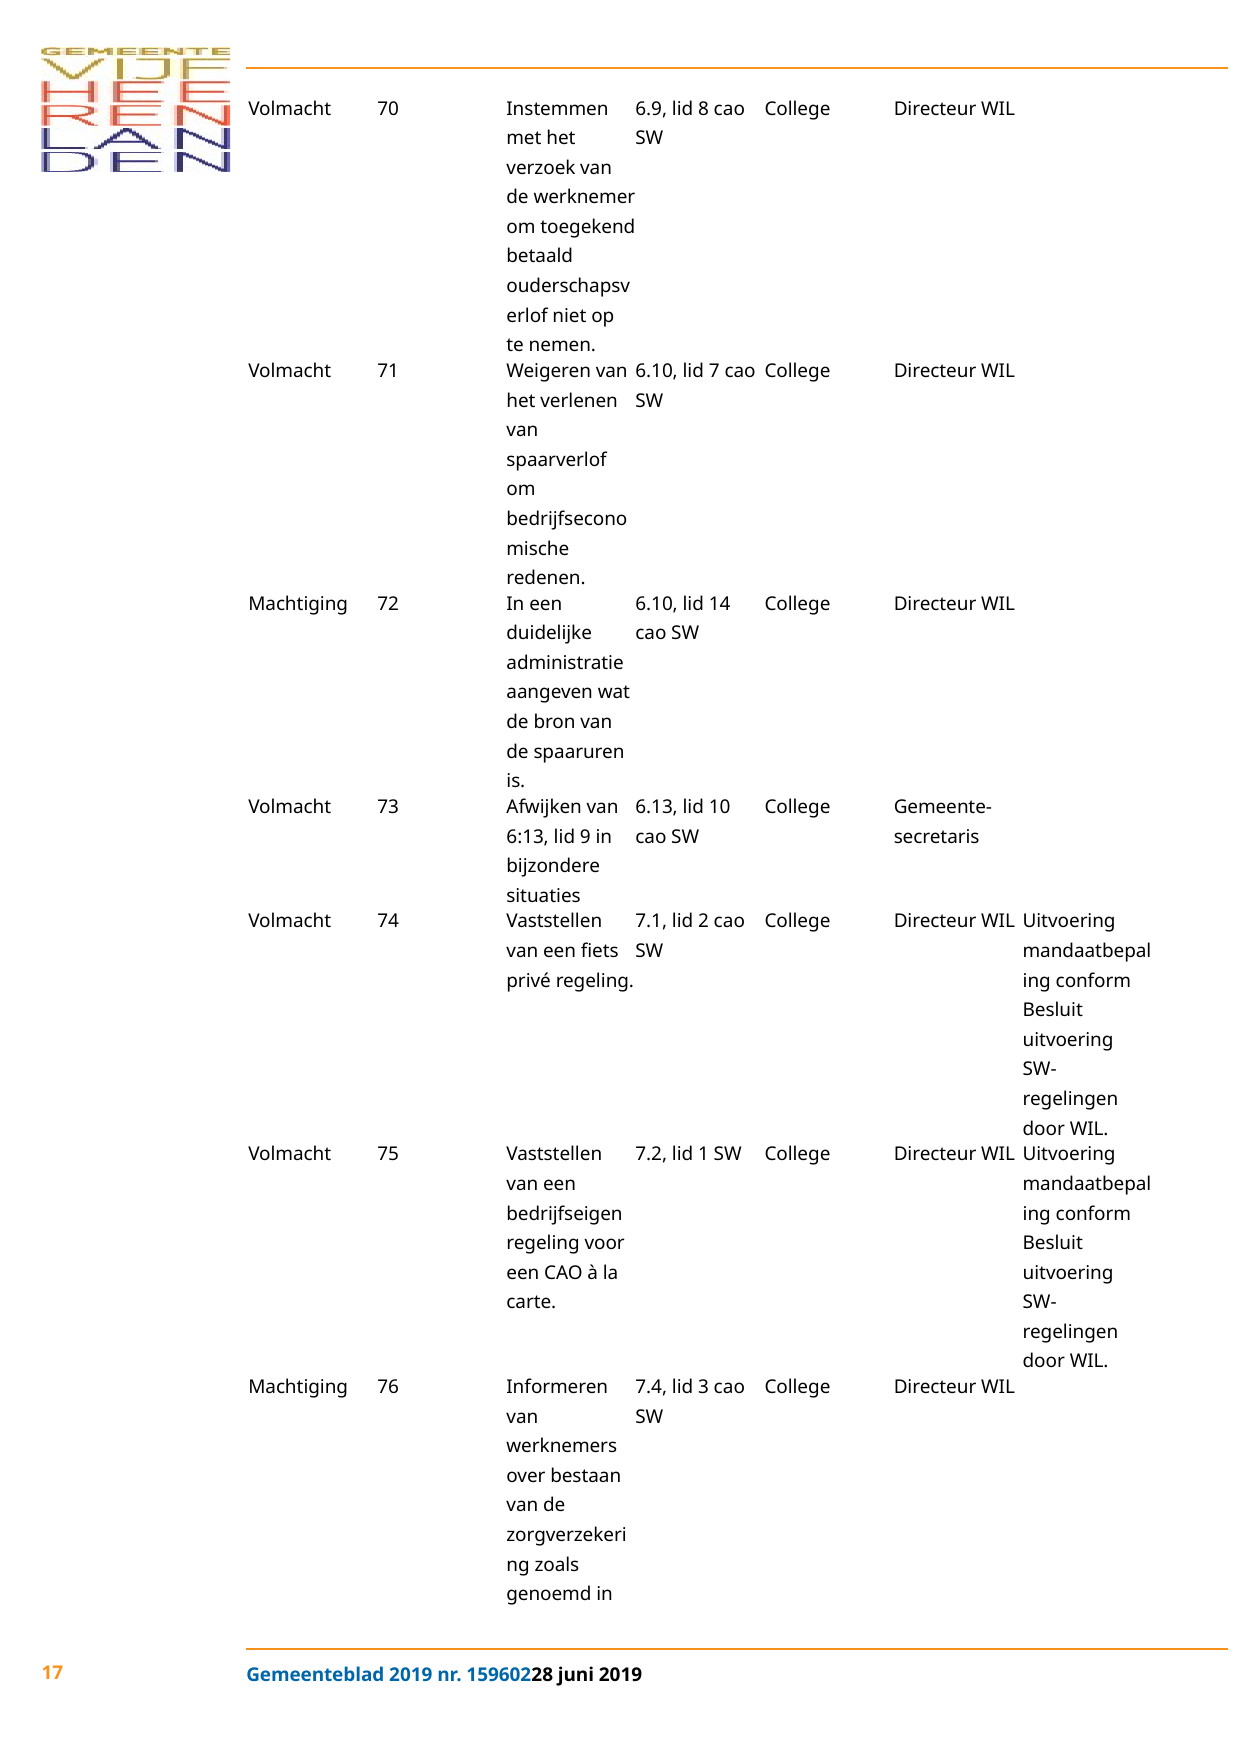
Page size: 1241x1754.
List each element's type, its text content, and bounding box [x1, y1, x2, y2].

table_cell Gemeente-secretaris [894, 793, 1022, 908]
table_cell 71 [377, 357, 506, 590]
table_cell Volmacht [248, 357, 377, 590]
table_cell Directeur WIL [894, 590, 1022, 793]
table_cell 6.10, lid 7 cao SW [635, 357, 764, 590]
table_cell College [764, 95, 893, 357]
table_cell 70 [377, 95, 506, 357]
table_cell 6.13, lid 10 cao SW [635, 793, 764, 908]
table_cell College [764, 1141, 893, 1373]
table_cell Volmacht [248, 793, 377, 908]
table_cell Uitvoering mandaatbepaling conform Besluit uitvoering SW-regelingen door WIL. [1023, 908, 1152, 1141]
table_cell [1023, 793, 1152, 908]
table_cell Informeren van werknemers over bestaan van de zorgverzekering zoals genoemd in [506, 1373, 635, 1606]
table_cell 75 [377, 1141, 506, 1373]
table_cell 72 [377, 590, 506, 793]
table_cell [1023, 590, 1152, 793]
table_cell 7.1, lid 2 cao SW [635, 908, 764, 1141]
table_cell 73 [377, 793, 506, 908]
table_cell College [764, 793, 893, 908]
table_cell Uitvoering mandaatbepaling conform Besluit uitvoering SW-regelingen door WIL. [1023, 1141, 1152, 1373]
table_cell Vaststellen van een bedrijfseigen regeling voor een CAO à la carte. [506, 1141, 635, 1373]
table_cell 7.2, lid 1 SW [635, 1141, 764, 1373]
table_cell Directeur WIL [894, 357, 1022, 590]
table_cell Machtiging [248, 590, 377, 793]
table_cell College [764, 908, 893, 1141]
table_cell Afwijken van 6:13, lid 9 in bijzondere situaties [506, 793, 635, 908]
table_cell 6.10, lid 14 cao SW [635, 590, 764, 793]
table_cell College [764, 1373, 893, 1606]
table_cell Weigeren van het verlenen van spaarverlof om bedrijfseconomische redenen. [506, 357, 635, 590]
table_cell Machtiging [248, 1373, 377, 1606]
table_cell Vaststellen van een fiets privé regeling. [506, 908, 635, 1141]
table_cell 6.9, lid 8 cao SW [635, 95, 764, 357]
table_cell Directeur WIL [894, 1373, 1022, 1606]
table_cell Instemmen met het verzoek van de werknemer om toegekend betaald ouderschapsverlof niet op te nemen. [506, 95, 635, 357]
table_cell [1023, 1373, 1152, 1606]
table_cell Volmacht [248, 95, 377, 357]
table_cell Directeur WIL [894, 1141, 1022, 1373]
table_cell College [764, 590, 893, 793]
table_cell College [764, 357, 893, 590]
table_cell 76 [377, 1373, 506, 1606]
table_cell Volmacht [248, 908, 377, 1141]
table_cell [1023, 357, 1152, 590]
table_cell 7.4, lid 3 cao SW [635, 1373, 764, 1606]
table_cell [1023, 95, 1152, 357]
table_cell In een duidelijke administratie aangeven wat de bron van de spaaruren is. [506, 590, 635, 793]
table_cell Directeur WIL [894, 95, 1022, 357]
table_cell Volmacht [248, 1141, 377, 1373]
table_cell Directeur WIL [894, 908, 1022, 1141]
picture [41, 47, 231, 172]
table_cell 74 [377, 908, 506, 1141]
